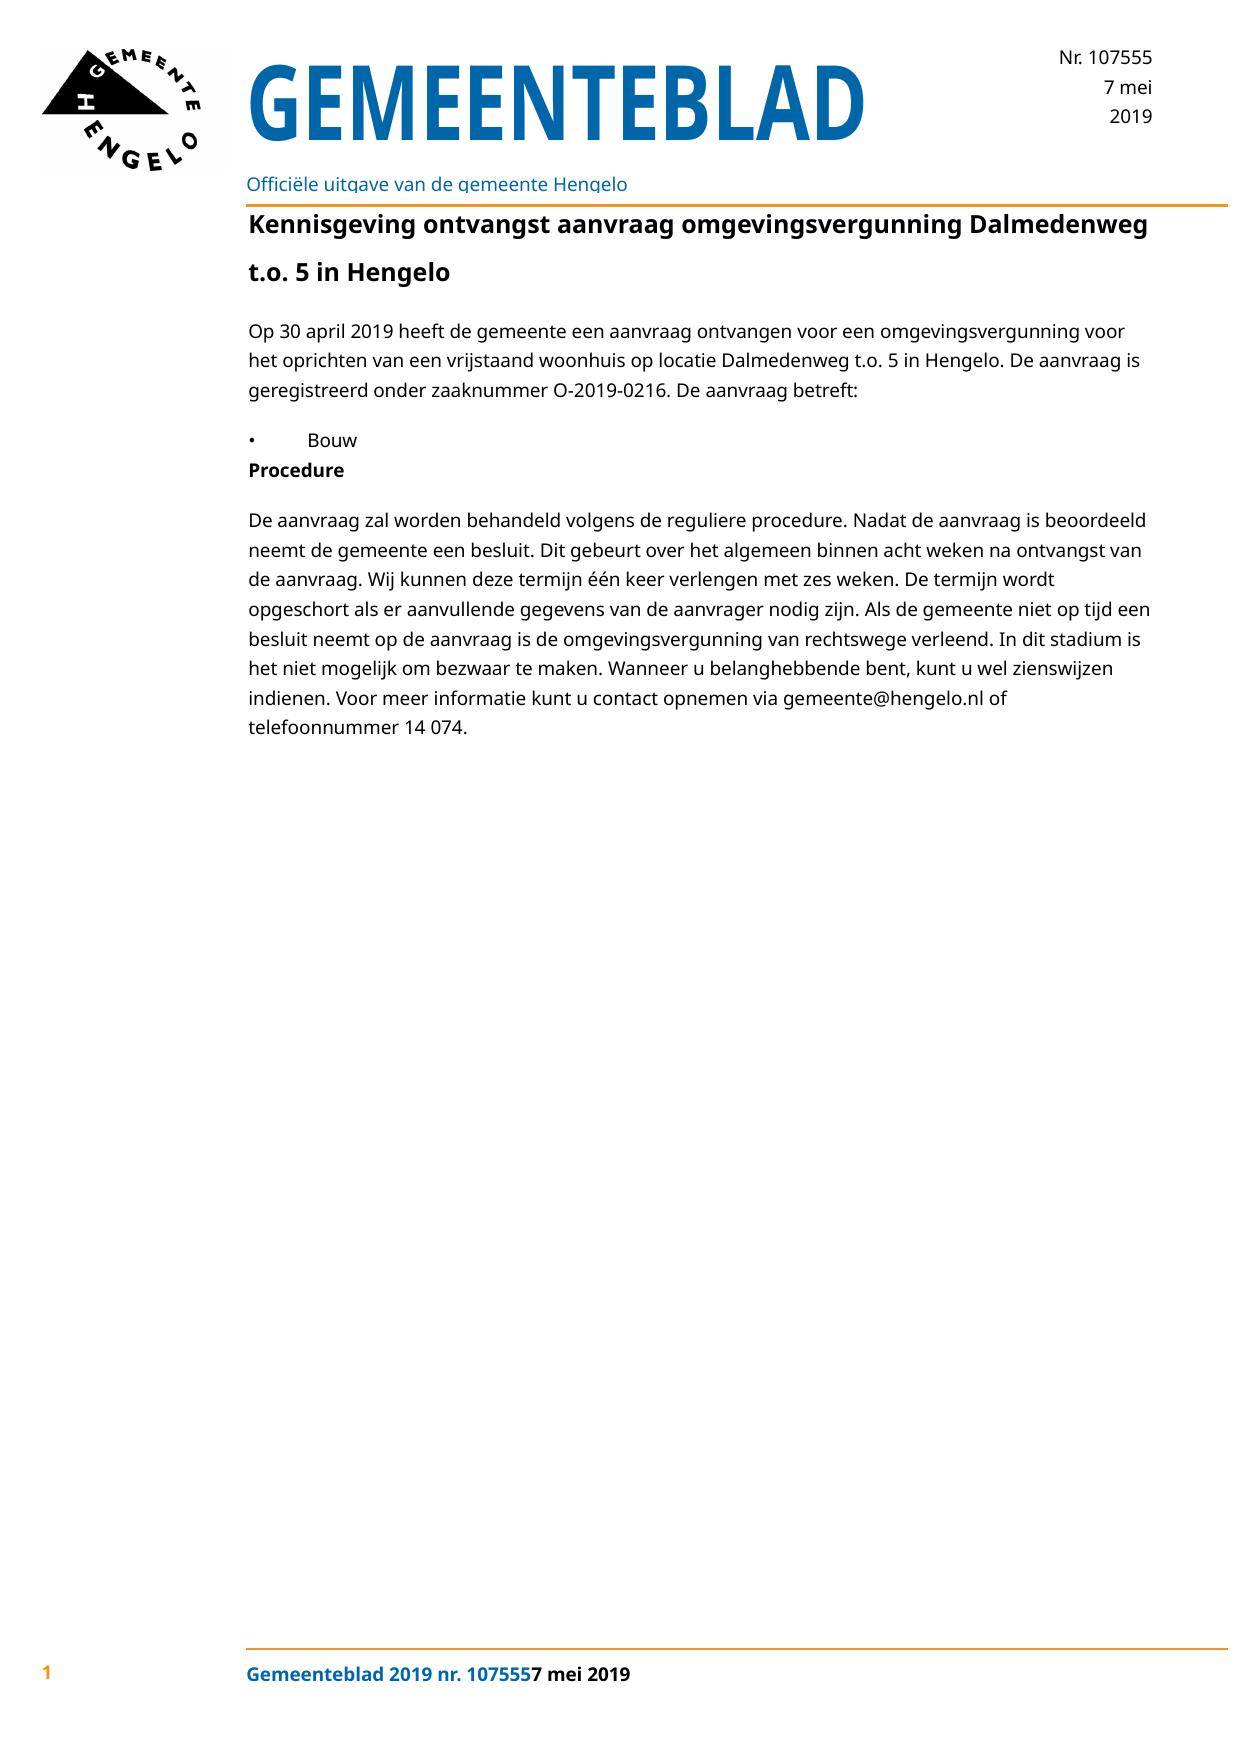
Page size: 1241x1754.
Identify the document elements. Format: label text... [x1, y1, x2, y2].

text Procedure [248, 457, 1152, 483]
text Op 30 april 2019 heeft de gemeente een aanvraag ontvangen voor een omgevingsvergunning voor het oprichten van een vrijstaand woonhuis op locatie Dalmedenweg t.o. 5 in Hengelo. De aanvraag is geregistreerd onder zaaknummer O-2019-0216. De aanvraag betreft: [248, 318, 1152, 403]
list Bouw [248, 427, 1152, 453]
text De aanvraag zal worden behandeld volgens de reguliere procedure. Nadat de aanvraag is beoordeeld neemt de gemeente een besluit. Dit gebeurt over het algemeen binnen acht weken na ontvangst van de aanvraag. Wij kunnen deze termijn één keer verlengen met zes weken. De termijn wordt opgeschort als er aanvullende gegevens van de aanvrager nodig zijn. Als de gemeente niet op tijd een besluit neemt op de aanvraag is de omgevingsvergunning van rechtswege verleend. In dit stadium is het niet mogelijk om bezwaar te maken. Wanneer u belanghebbende bent, kunt u wel zienswijzen indienen. Voor meer informatie kunt u contact opnemen via gemeente@hengelo.nl of telefoonnummer 14 074. [248, 507, 1152, 740]
text Kennisgeving ontvangst aanvraag omgevingsvergunning Dalmedenweg t.o. 5 in Hengelo [248, 207, 1152, 288]
picture [41, 47, 231, 172]
